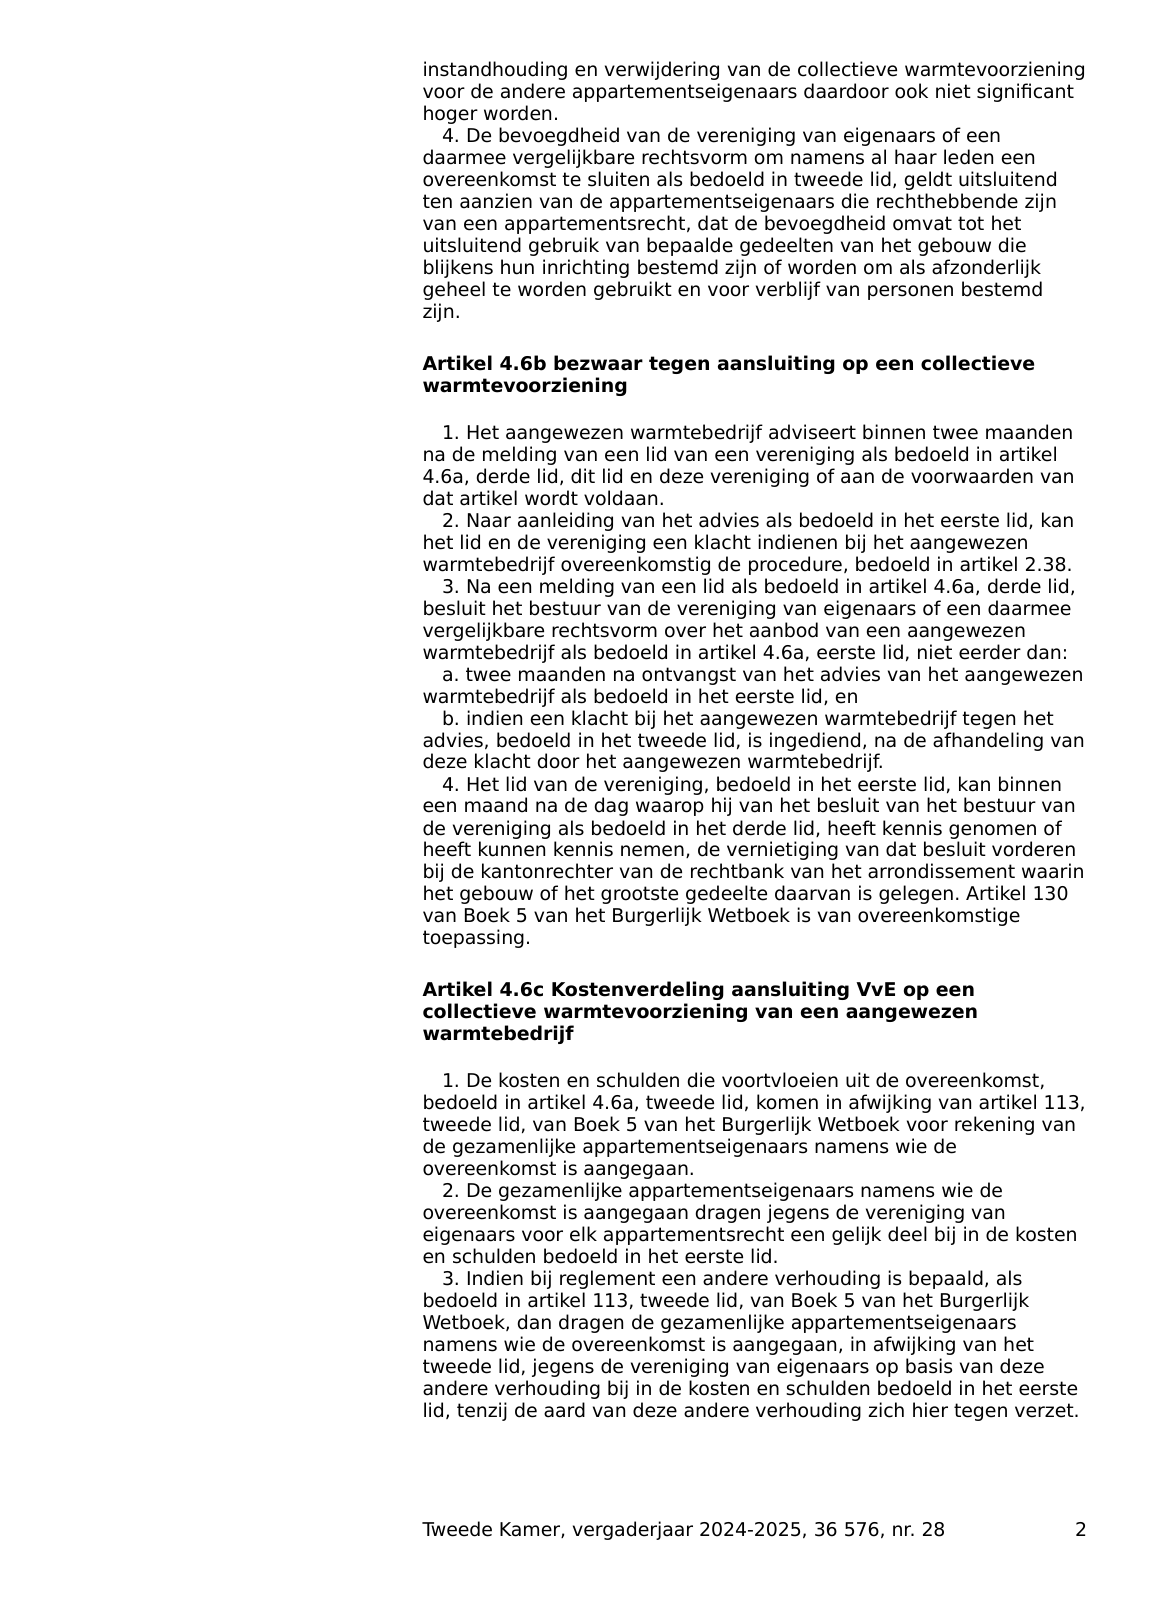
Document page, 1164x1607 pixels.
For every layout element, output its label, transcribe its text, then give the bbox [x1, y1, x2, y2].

text b. indien een klacht bij het aangewezen warmtebedrijf tegen het advies, bedoeld in het tweede lid, is ingediend, na de afhandeling van deze klacht door het aangewezen warmtebedrijf. [422, 707, 1087, 773]
text 3. Na een melding van een lid als bedoeld in artikel 4.6a, derde lid, besluit het bestuur van de vereniging van eigenaars of een daarmee vergelijkbare rechtsvorm over het aanbod van een aangewezen warmtebedrijf als bedoeld in artikel 4.6a, eerste lid, niet eerder dan: [422, 576, 1087, 663]
text instandhouding en verwijdering van de collectieve warmtevoorziening voor de andere appartementseigenaars daardoor ook niet significant hoger worden. [422, 59, 1087, 125]
text 3. Indien bij reglement een andere verhouding is bepaald, als bedoeld in artikel 113, tweede lid, van Boek 5 van het Burgerlijk Wetboek, dan dragen de gezamenlijke appartementseigenaars namens wie de overeenkomst is aangegaan, in afwijking van het tweede lid, jegens de vereniging van eigenaars op basis van deze andere verhouding bij in de kosten en schulden bedoeld in het eerste lid, tenzij de aard van deze andere verhouding zich hier tegen verzet. [422, 1268, 1087, 1422]
text 2. De gezamenlijke appartementseigenaars namens wie de overeenkomst is aangegaan dragen jegens de vereniging van eigenaars voor elk appartementsrecht een gelijk deel bij in de kosten en schulden bedoeld in het eerste lid. [422, 1180, 1087, 1268]
text 4. De bevoegdheid van de vereniging van eigenaars of een daarmee vergelijkbare rechtsvorm om namens al haar leden een overeenkomst te sluiten als bedoeld in tweede lid, geldt uitsluitend ten aanzien van de appartementseigenaars die rechthebbende zijn van een appartementsrecht, dat de bevoegdheid omvat tot het uitsluitend gebruik van bepaalde gedeelten van het gebouw die blijkens hun inrichting bestemd zijn of worden om als afzonderlijk geheel te worden gebruikt en voor verblijf van personen bestemd zijn. [422, 125, 1087, 323]
subtitle Artikel 4.6b bezwaar tegen aansluiting op een collectieve warmtevoorziening [422, 353, 1087, 397]
text 2. Naar aanleiding van het advies als bedoeld in het eerste lid, kan het lid en de vereniging een klacht indienen bij het aangewezen warmtebedrijf overeenkomstig de procedure, bedoeld in artikel 2.38. [422, 510, 1087, 576]
text 1. Het aangewezen warmtebedrijf adviseert binnen twee maanden na de melding van een lid van een vereniging als bedoeld in artikel 4.6a, derde lid, dit lid en deze vereniging of aan de voorwaarden van dat artikel wordt voldaan. [422, 422, 1087, 510]
subtitle Artikel 4.6c Kostenverdeling aansluiting VvE op een collectieve warmtevoorziening van een aangewezen warmtebedrijf [422, 979, 1087, 1045]
text 4. Het lid van de vereniging, bedoeld in het eerste lid, kan binnen een maand na de dag waarop hij van het besluit van het bestuur van de vereniging als bedoeld in het derde lid, heeft kennis genomen of heeft kunnen kennis nemen, de vernietiging van dat besluit vorderen bij de kantonrechter van de rechtbank van het arrondissement waarin het gebouw of het grootste gedeelte daarvan is gelegen. Artikel 130 van Boek 5 van het Burgerlijk Wetboek is van overeenkomstige toepassing. [422, 773, 1087, 949]
text a. twee maanden na ontvangst van het advies van het aangewezen warmtebedrijf als bedoeld in het eerste lid, en [422, 663, 1087, 707]
text 1. De kosten en schulden die voortvloeien uit de overeenkomst, bedoeld in artikel 4.6a, tweede lid, komen in afwijking van artikel 113, tweede lid, van Boek 5 van het Burgerlijk Wetboek voor rekening van de gezamenlijke appartementseigenaars namens wie de overeenkomst is aangegaan. [422, 1070, 1087, 1180]
